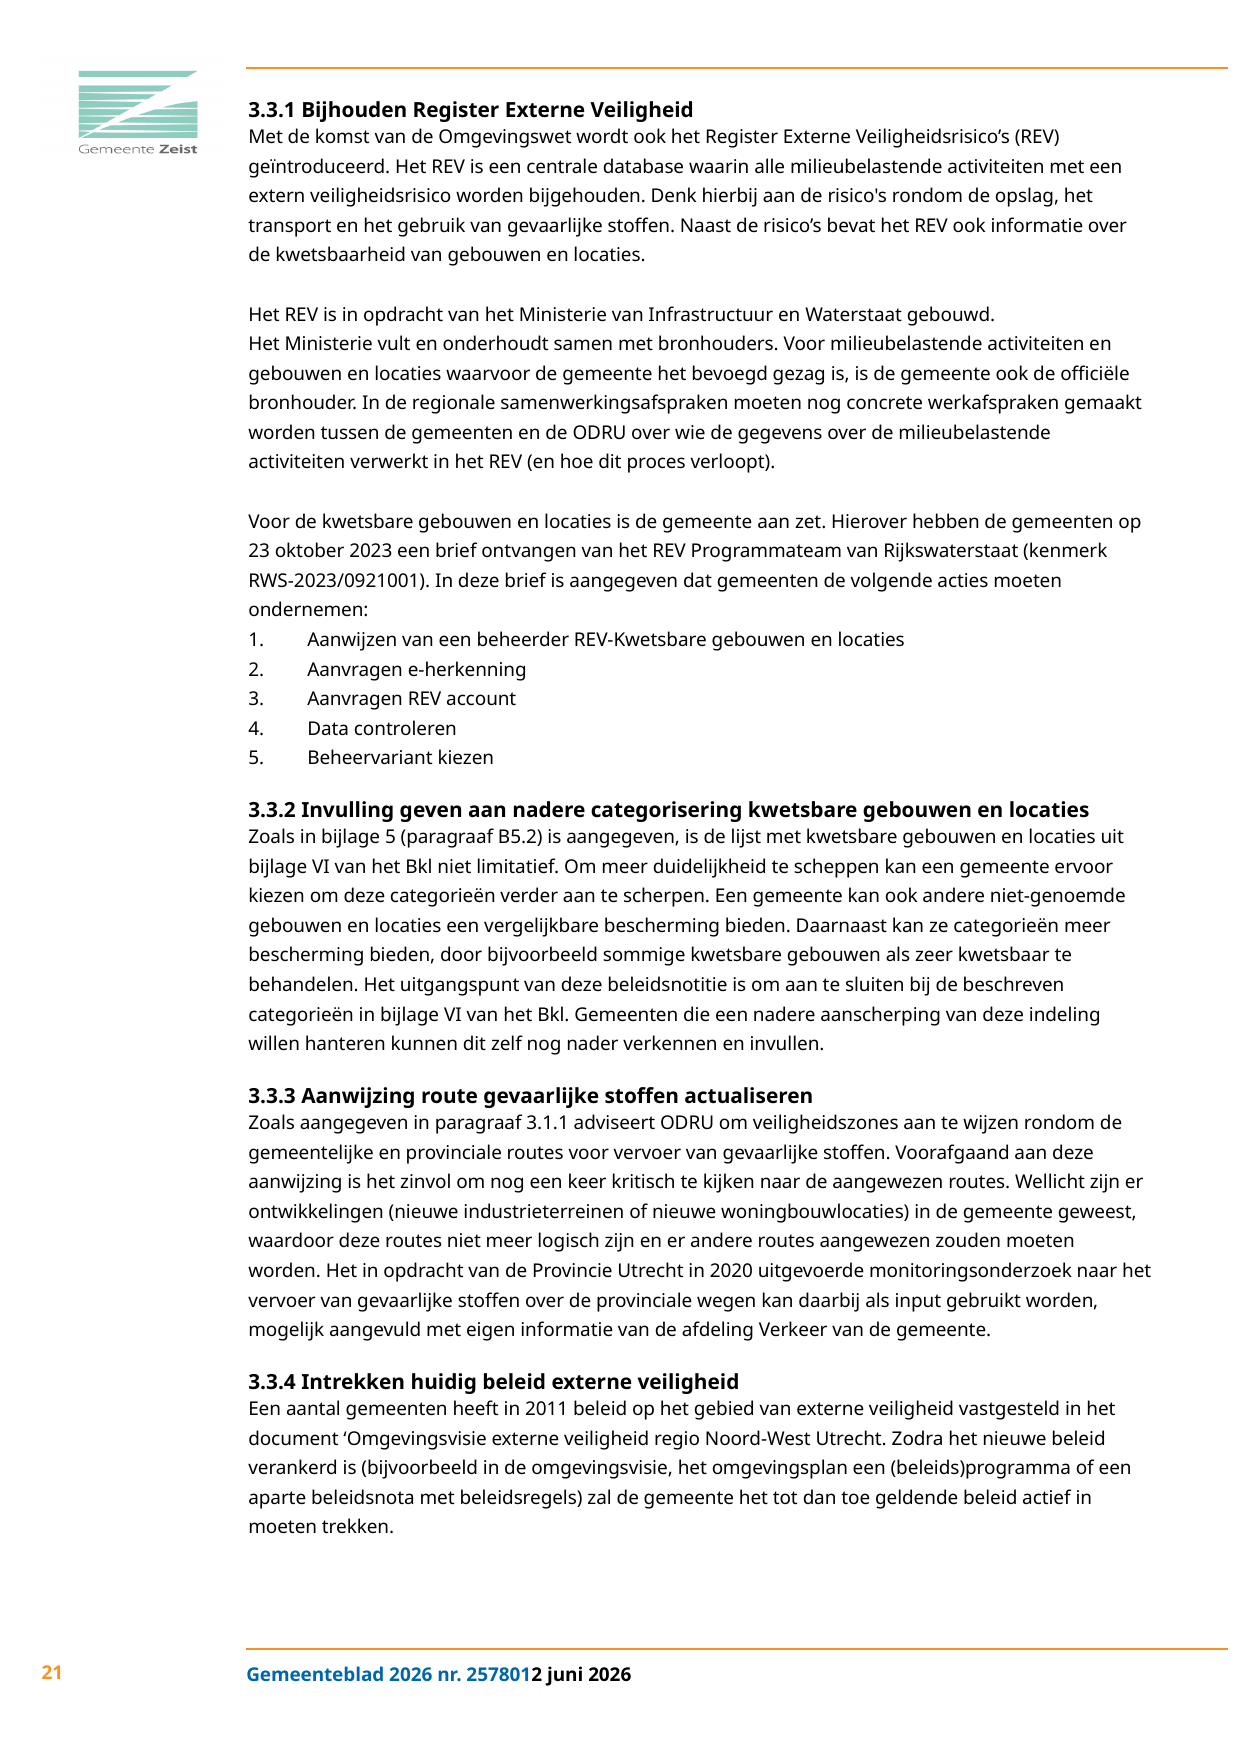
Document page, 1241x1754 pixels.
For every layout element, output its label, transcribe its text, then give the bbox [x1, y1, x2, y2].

text 3.3.4 Intrekken huidig beleid externe veiligheid [248, 1367, 1152, 1395]
list Aanvragen REV account [248, 685, 1152, 711]
list Aanvragen e-herkenning [248, 656, 1152, 681]
text Een aantal gemeenten heeft in 2011 beleid op het gebied van externe veiligheid vastgesteld in het document ‘Omgevingsvisie externe veiligheid regio Noord-West Utrecht. Zodra het nieuwe beleid verankerd is (bijvoorbeeld in de omgevingsvisie, het omgevingsplan een (beleids)programma of een aparte beleidsnota met beleidsregels) zal de gemeente het tot dan toe geldende beleid actief in moeten trekken. [248, 1395, 1152, 1539]
text Voor de kwetsbare gebouwen en locaties is de gemeente aan zet. Hierover hebben de gemeenten op 23 oktober 2023 een brief ontvangen van het REV Programmateam van Rijkswaterstaat (kenmerk RWS-2023/0921001). In deze brief is aangegeven dat gemeenten de volgende acties moeten ondernemen: [248, 508, 1152, 622]
text 3.3.3 Aanwijzing route gevaarlijke stoffen actualiseren [248, 1081, 1152, 1109]
text Het REV is in opdracht van het Ministerie van Infrastructuur en Waterstaat gebouwd. [248, 301, 1152, 326]
text 3.3.1 Bijhouden Register Externe Veiligheid [248, 95, 1152, 123]
list Aanwijzen van een beheerder REV-Kwetsbare gebouwen en locaties [248, 626, 1152, 652]
list Data controleren [248, 715, 1152, 741]
text Zoals in bijlage 5 (paragraaf B5.2) is aangegeven, is de lijst met kwetsbare gebouwen en locaties uit bijlage VI van het Bkl niet limitatief. Om meer duidelijkheid te scheppen kan een gemeente ervoor kiezen om deze categorieën verder aan te scherpen. Een gemeente kan ook andere niet-genoemde gebouwen en locaties een vergelijkbare bescherming bieden. Daarnaast kan ze categorieën meer bescherming bieden, door bijvoorbeeld sommige kwetsbare gebouwen als zeer kwetsbaar te behandelen. Het uitgangspunt van deze beleidsnotitie is om aan te sluiten bij de beschreven categorieën in bijlage VI van het Bkl. Gemeenten die een nadere aanscherping van deze indeling willen hanteren kunnen dit zelf nog nader verkennen en invullen. [248, 823, 1152, 1056]
text Zoals aangegeven in paragraaf 3.1.1 adviseert ODRU om veiligheidszones aan te wijzen rondom de gemeentelijke en provinciale routes voor vervoer van gevaarlijke stoffen. Voorafgaand aan deze aanwijzing is het zinvol om nog een keer kritisch te kijken naar de aangewezen routes. Wellicht zijn er ontwikkelingen (nieuwe industrieterreinen of nieuwe woningbouwlocaties) in de gemeente geweest, waardoor deze routes niet meer logisch zijn en er andere routes aangewezen zouden moeten worden. Het in opdracht van de Provincie Utrecht in 2020 uitgevoerde monitoringsonderzoek naar het vervoer van gevaarlijke stoffen over de provinciale wegen kan daarbij als input gebruikt worden, mogelijk aangevuld met eigen informatie van de afdeling Verkeer van de gemeente. [248, 1109, 1152, 1342]
picture [41, 47, 231, 172]
text Het Ministerie vult en onderhoudt samen met bronhouders. Voor milieubelastende activiteiten en gebouwen en locaties waarvoor de gemeente het bevoegd gezag is, is de gemeente ook de officiële bronhouder. In de regionale samenwerkingsafspraken moeten nog concrete werkafspraken gemaakt worden tussen de gemeenten en de ODRU over wie de gegevens over de milieubelastende activiteiten verwerkt in het REV (en hoe dit proces verloopt). [248, 330, 1152, 474]
list Beheervariant kiezen [248, 744, 1152, 770]
text Met de komst van de Omgevingswet wordt ook het Register Externe Veiligheidsrisico’s (REV) geïntroduceerd. Het REV is een centrale database waarin alle milieubelastende activiteiten met een extern veiligheidsrisico worden bijgehouden. Denk hierbij aan de risico's rondom de opslag, het transport en het gebruik van gevaarlijke stoffen. Naast de risico’s bevat het REV ook informatie over de kwetsbaarheid van gebouwen en locaties. [248, 123, 1152, 267]
text 3.3.2 Invulling geven aan nadere categorisering kwetsbare gebouwen en locaties [248, 795, 1152, 823]
